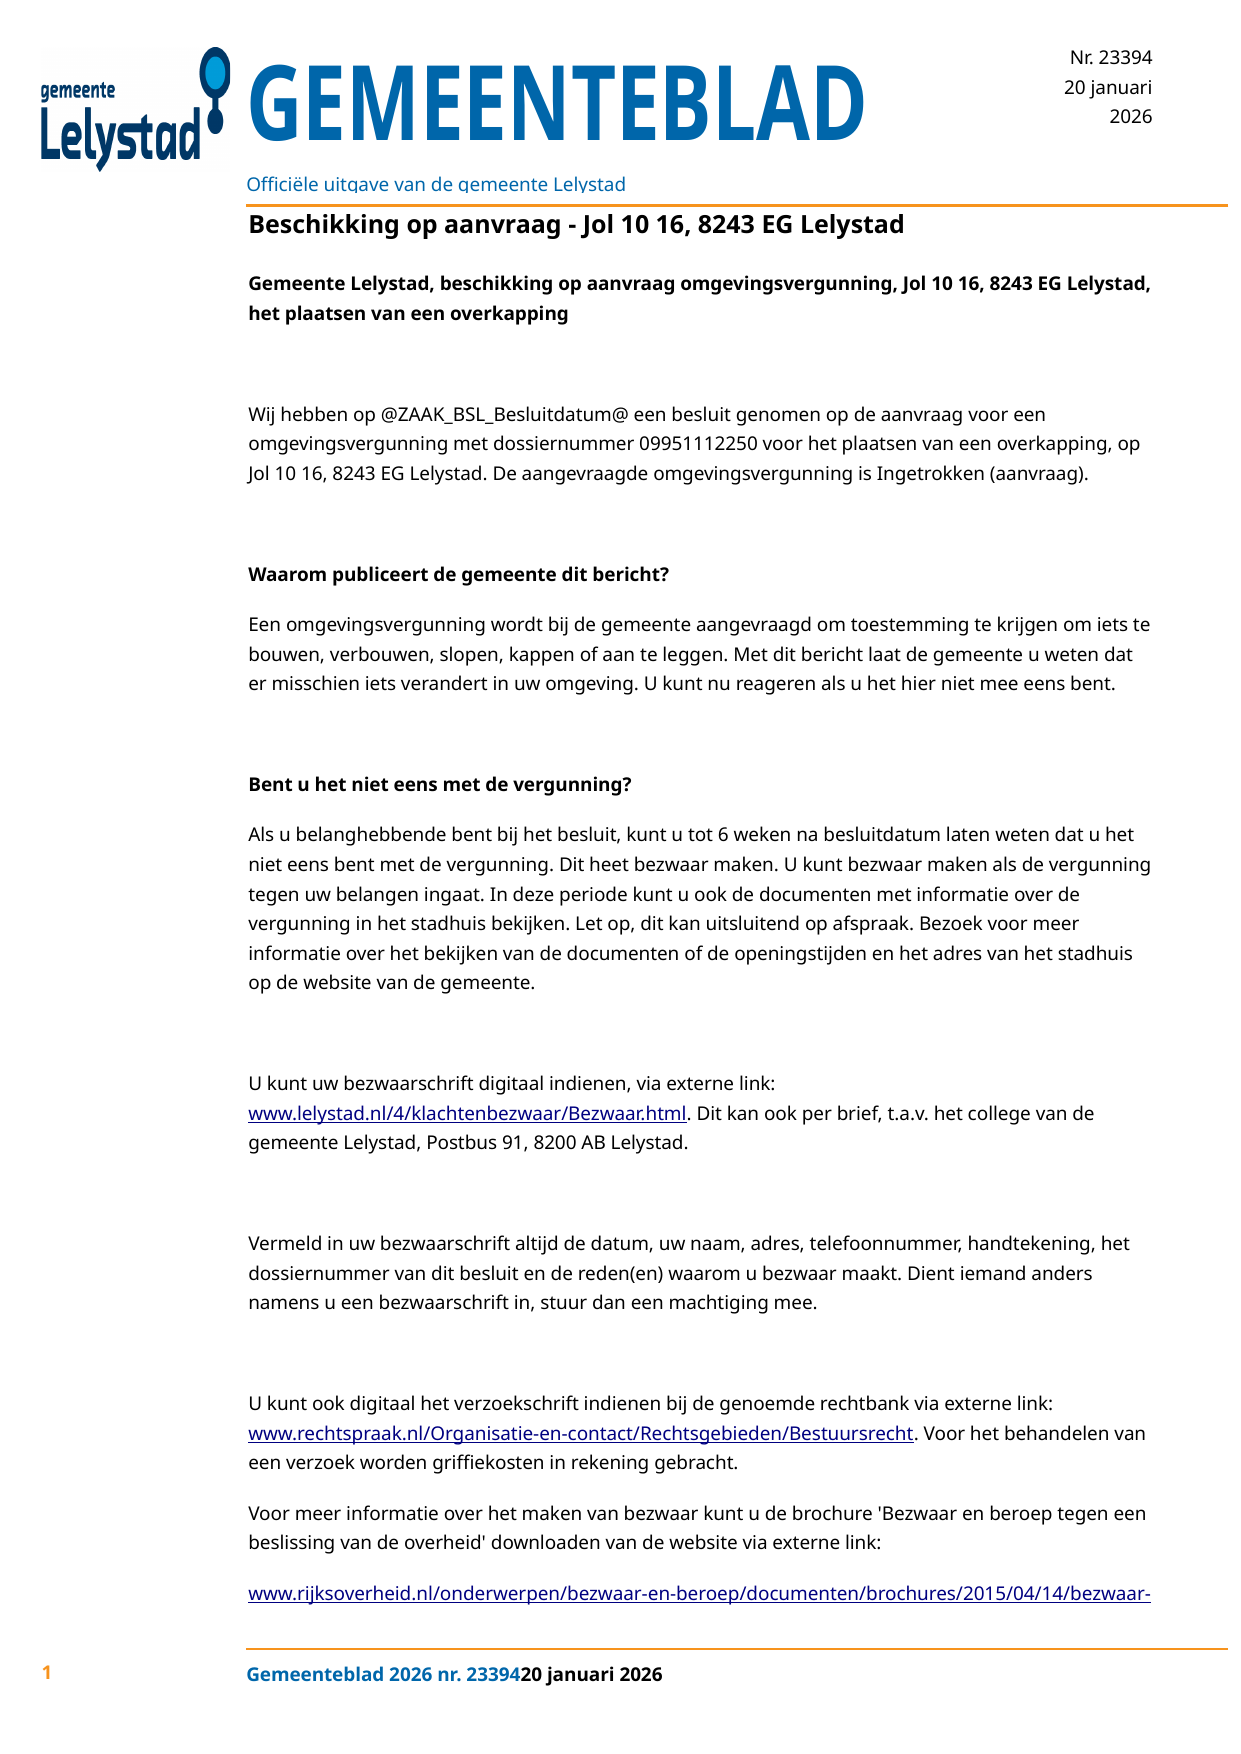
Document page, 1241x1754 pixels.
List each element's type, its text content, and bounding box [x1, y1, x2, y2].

text U kunt ook digitaal het verzoekschrift indienen bij de genoemde rechtbank via externe link: www.rechtspraak.nl/Organisatie-en-contact/Rechtsgebieden/Bestuursrecht. Voor het behandelen van een verzoek worden griffiekosten in rekening gebracht. [248, 1390, 1152, 1475]
picture [41, 47, 231, 172]
text www.rijksoverheid.nl/onderwerpen/bezwaar-en-beroep/documenten/brochures/2015/04/14/bezwaar- [248, 1580, 1152, 1606]
text Bent u het niet eens met de vergunning? [248, 771, 1152, 797]
text Een omgevingsvergunning wordt bij de gemeente aangevraagd om toestemming te krijgen om iets te bouwen, verbouwen, slopen, kappen of aan te leggen. Met dit bericht laat de gemeente u weten dat er misschien iets verandert in uw omgeving. U kunt nu reageren als u het hier niet mee eens bent. [248, 611, 1152, 696]
text Wij hebben op @ZAAK_BSL_Besluitdatum@ een besluit genomen op de aanvraag voor een omgevingsvergunning met dossiernummer 09951112250 voor het plaatsen van een overkapping, op Jol 10 16, 8243 EG Lelystad. De aangevraagde omgevingsvergunning is Ingetrokken (aanvraag). [248, 401, 1152, 486]
text Voor meer informatie over het maken van bezwaar kunt u de brochure 'Bezwaar en beroep tegen een beslissing van de overheid' downloaden van de website via externe link: [248, 1500, 1152, 1555]
text U kunt uw bezwaarschrift digitaal indienen, via externe link: www.lelystad.nl/4/klachtenbezwaar/Bezwaar.html. Dit kan ook per brief, t.a.v. het college van de gemeente Lelystad, Postbus 91, 8200 AB Lelystad. [248, 1070, 1152, 1155]
text Waarom publiceert de gemeente dit bericht? [248, 561, 1152, 586]
text Vermeld in uw bezwaarschrift altijd de datum, uw naam, adres, telefoonnummer, handtekening, het dossiernummer van dit besluit en de reden(en) waarom u bezwaar maakt. Dient iemand anders namens u een bezwaarschrift in, stuur dan een machtiging mee. [248, 1230, 1152, 1315]
text Als u belanghebbende bent bij het besluit, kunt u tot 6 weken na besluitdatum laten weten dat u het niet eens bent met de vergunning. Dit heet bezwaar maken. U kunt bezwaar maken als de vergunning tegen uw belangen ingaat. In deze periode kunt u ook de documenten met informatie over de vergunning in het stadhuis bekijken. Let op, dit kan uitsluitend op afspraak. Bezoek voor meer informatie over het bekijken van de documenten of de openingstijden en het adres van het stadhuis op de website van de gemeente. [248, 822, 1152, 995]
text Beschikking op aanvraag - Jol 10 16, 8243 EG Lelystad [248, 207, 1152, 241]
text Gemeente Lelystad, beschikking op aanvraag omgevingsvergunning, Jol 10 16, 8243 EG Lelystad, het plaatsen van een overkapping [248, 270, 1152, 326]
